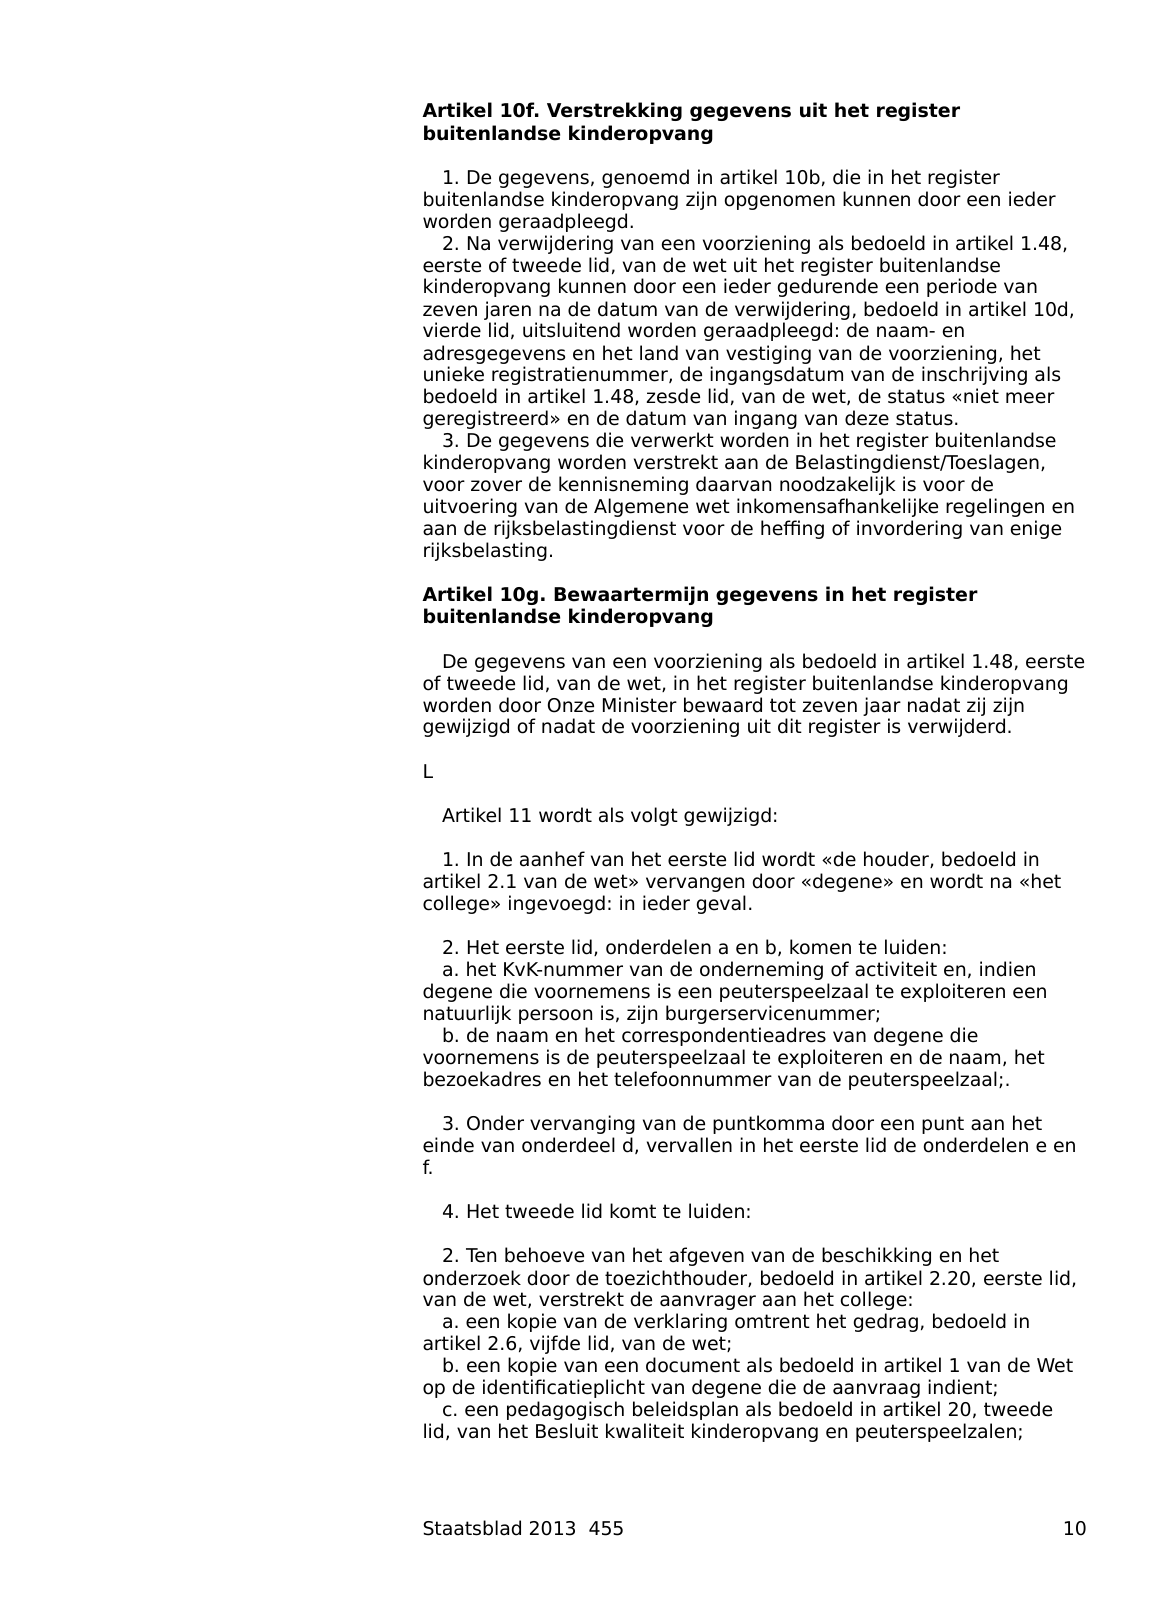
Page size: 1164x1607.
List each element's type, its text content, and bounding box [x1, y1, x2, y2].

text Artikel 11 wordt als volgt gewijzigd: [422, 805, 1087, 827]
text 2. Het eerste lid, onderdelen a en b, komen te luiden: [422, 937, 1087, 959]
text 2. Ten behoeve van het afgeven van de beschikking en het onderzoek door de toezichthouder, bedoeld in artikel 2.20, eerste lid, van de wet, verstrekt de aanvrager aan het college: [422, 1245, 1087, 1311]
text 1. De gegevens, genoemd in artikel 10b, die in het register buitenlandse kinderopvang zijn opgenomen kunnen door een ieder worden geraadpleegd. [422, 167, 1087, 232]
text L [422, 761, 1087, 783]
text a. een kopie van de verklaring omtrent het gedrag, bedoeld in artikel 2.6, vijfde lid, van de wet; [422, 1311, 1087, 1355]
text 3. De gegevens die verwerkt worden in het register buitenlandse kinderopvang worden verstrekt aan de Belastingdienst/Toeslagen, voor zover de kennisneming daarvan noodzakelijk is voor de uitvoering van de Algemene wet inkomensafhankelijke regelingen en aan de rijksbelastingdienst voor de heffing of invordering van enige rijksbelasting. [422, 430, 1087, 562]
text De gegevens van een voorziening als bedoeld in artikel 1.48, eerste of tweede lid, van de wet, in het register buitenlandse kinderopvang worden door Onze Minister bewaard tot zeven jaar nadat zij zijn gewijzigd of nadat de voorziening uit dit register is verwijderd. [422, 651, 1087, 738]
subtitle Artikel 10f. Verstrekking gegevens uit het register buitenlandse kinderopvang [422, 100, 1087, 144]
text b. een kopie van een document als bedoeld in artikel 1 van de Wet op de identificatieplicht van degene die de aanvraag indient; [422, 1355, 1087, 1399]
text 1. In de aanhef van het eerste lid wordt «de houder, bedoeld in artikel 2.1 van de wet» vervangen door «degene» en wordt na «het college» ingevoegd: in ieder geval. [422, 849, 1087, 915]
text a. het KvK-nummer van de onderneming of activiteit en, indien degene die voornemens is een peuterspeelzaal te exploiteren een natuurlijk persoon is, zijn burgerservicenummer; [422, 959, 1087, 1025]
text 4. Het tweede lid komt te luiden: [422, 1201, 1087, 1223]
text 2. Na verwijdering van een voorziening als bedoeld in artikel 1.48, eerste of tweede lid, van de wet uit het register buitenlandse kinderopvang kunnen door een ieder gedurende een periode van zeven jaren na de datum van de verwijdering, bedoeld in artikel 10d, vierde lid, uitsluitend worden geraadpleegd: de naam- en adresgegevens en het land van vestiging van de voorziening, het unieke registratienummer, de ingangsdatum van de inschrijving als bedoeld in artikel 1.48, zesde lid, van de wet, de status «niet meer geregistreerd» en de datum van ingang van deze status. [422, 232, 1087, 430]
text b. de naam en het correspondentieadres van degene die voornemens is de peuterspeelzaal te exploiteren en de naam, het bezoekadres en het telefoonnummer van de peuterspeelzaal;. [422, 1025, 1087, 1091]
text c. een pedagogisch beleidsplan als bedoeld in artikel 20, tweede lid, van het Besluit kwaliteit kinderopvang en peuterspeelzalen; [422, 1399, 1087, 1443]
subtitle Artikel 10g. Bewaartermijn gegevens in het register buitenlandse kinderopvang [422, 584, 1087, 628]
text 3. Onder vervanging van de puntkomma door een punt aan het einde van onderdeel d, vervallen in het eerste lid de onderdelen e en f. [422, 1113, 1087, 1179]
